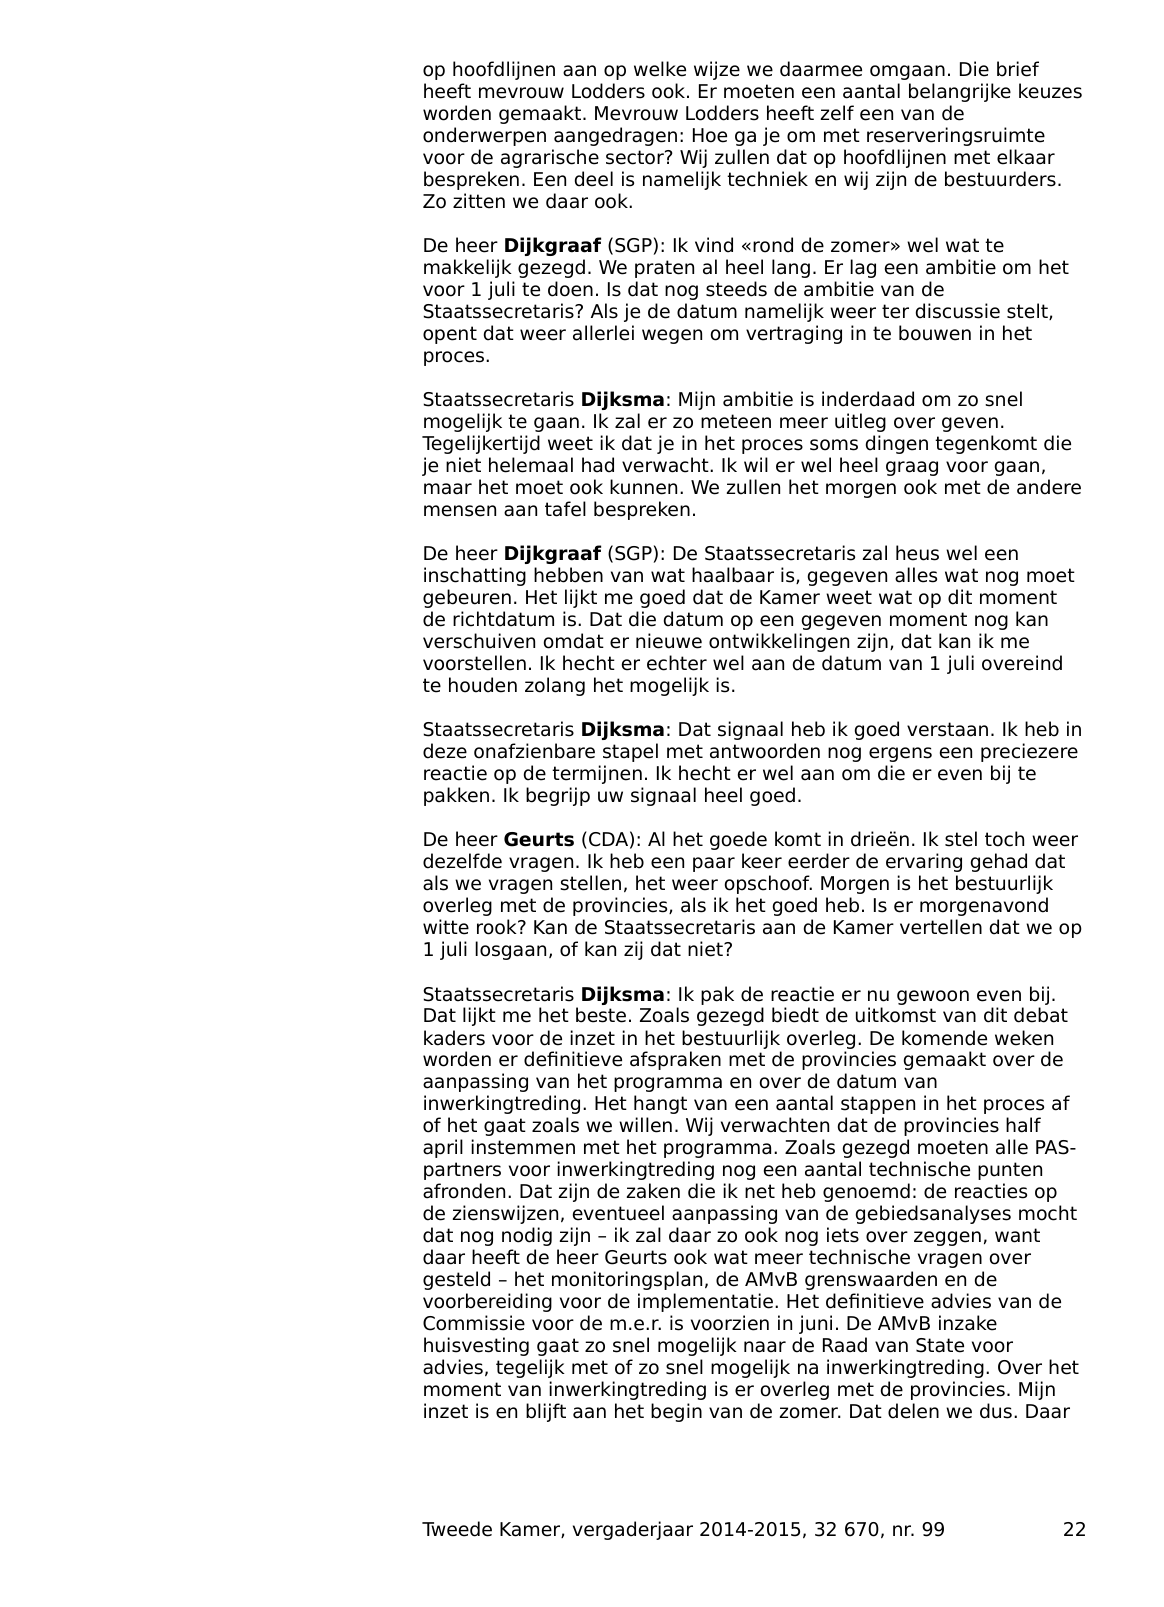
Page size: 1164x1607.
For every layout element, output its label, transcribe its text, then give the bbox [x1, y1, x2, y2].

text op hoofdlijnen aan op welke wijze we daarmee omgaan. Die brief heeft mevrouw Lodders ook. Er moeten een aantal belangrijke keuzes worden gemaakt. Mevrouw Lodders heeft zelf een van de onderwerpen aangedragen: Hoe ga je om met reserveringsruimte voor de agrarische sector? Wij zullen dat op hoofdlijnen met elkaar bespreken. Een deel is namelijk techniek en wij zijn de bestuurders. Zo zitten we daar ook. [422, 59, 1087, 213]
text Staatssecretaris Dijksma: Ik pak de reactie er nu gewoon even bij. Dat lijkt me het beste. Zoals gezegd biedt de uitkomst van dit debat kaders voor de inzet in het bestuurlijk overleg. De komende weken worden er definitieve afspraken met de provincies gemaakt over de aanpassing van het programma en over de datum van inwerkingtreding. Het hangt van een aantal stappen in het proces af of het gaat zoals we willen. Wij verwachten dat de provincies half april instemmen met het programma. Zoals gezegd moeten alle PAS-partners voor inwerkingtreding nog een aantal technische punten afronden. Dat zijn de zaken die ik net heb genoemd: de reacties op de zienswijzen, eventueel aanpassing van de gebiedsanalyses mocht dat nog nodig zijn – ik zal daar zo ook nog iets over zeggen, want daar heeft de heer Geurts ook wat meer technische vragen over gesteld – het monitoringsplan, de AMvB grenswaarden en de voorbereiding voor de implementatie. Het definitieve advies van de Commissie voor de m.e.r. is voorzien in juni. De AMvB inzake huisvesting gaat zo snel mogelijk naar de Raad van State voor advies, tegelijk met of zo snel mogelijk na inwerkingtreding. Over het moment van inwerkingtreding is er overleg met de provincies. Mijn inzet is en blijft aan het begin van de zomer. Dat delen we dus. Daar [422, 983, 1087, 1423]
text De heer Geurts (CDA): Al het goede komt in drieën. Ik stel toch weer dezelfde vragen. Ik heb een paar keer eerder de ervaring gehad dat als we vragen stellen, het weer opschoof. Morgen is het bestuurlijk overleg met de provincies, als ik het goed heb. Is er morgenavond witte rook? Kan de Staatssecretaris aan de Kamer vertellen dat we op 1 juli losgaan, of kan zij dat niet? [422, 829, 1087, 961]
text De heer Dijkgraaf (SGP): Ik vind «rond de zomer» wel wat te makkelijk gezegd. We praten al heel lang. Er lag een ambitie om het voor 1 juli te doen. Is dat nog steeds de ambitie van de Staatssecretaris? Als je de datum namelijk weer ter discussie stelt, opent dat weer allerlei wegen om vertraging in te bouwen in het proces. [422, 235, 1087, 367]
text De heer Dijkgraaf (SGP): De Staatssecretaris zal heus wel een inschatting hebben van wat haalbaar is, gegeven alles wat nog moet gebeuren. Het lijkt me goed dat de Kamer weet wat op dit moment de richtdatum is. Dat die datum op een gegeven moment nog kan verschuiven omdat er nieuwe ontwikkelingen zijn, dat kan ik me voorstellen. Ik hecht er echter wel aan de datum van 1 juli overeind te houden zolang het mogelijk is. [422, 543, 1087, 697]
text Staatssecretaris Dijksma: Dat signaal heb ik goed verstaan. Ik heb in deze onafzienbare stapel met antwoorden nog ergens een preciezere reactie op de termijnen. Ik hecht er wel aan om die er even bij te pakken. Ik begrijp uw signaal heel goed. [422, 719, 1087, 807]
text Staatssecretaris Dijksma: Mijn ambitie is inderdaad om zo snel mogelijk te gaan. Ik zal er zo meteen meer uitleg over geven. Tegelijkertijd weet ik dat je in het proces soms dingen tegenkomt die je niet helemaal had verwacht. Ik wil er wel heel graag voor gaan, maar het moet ook kunnen. We zullen het morgen ook met de andere mensen aan tafel bespreken. [422, 389, 1087, 521]
